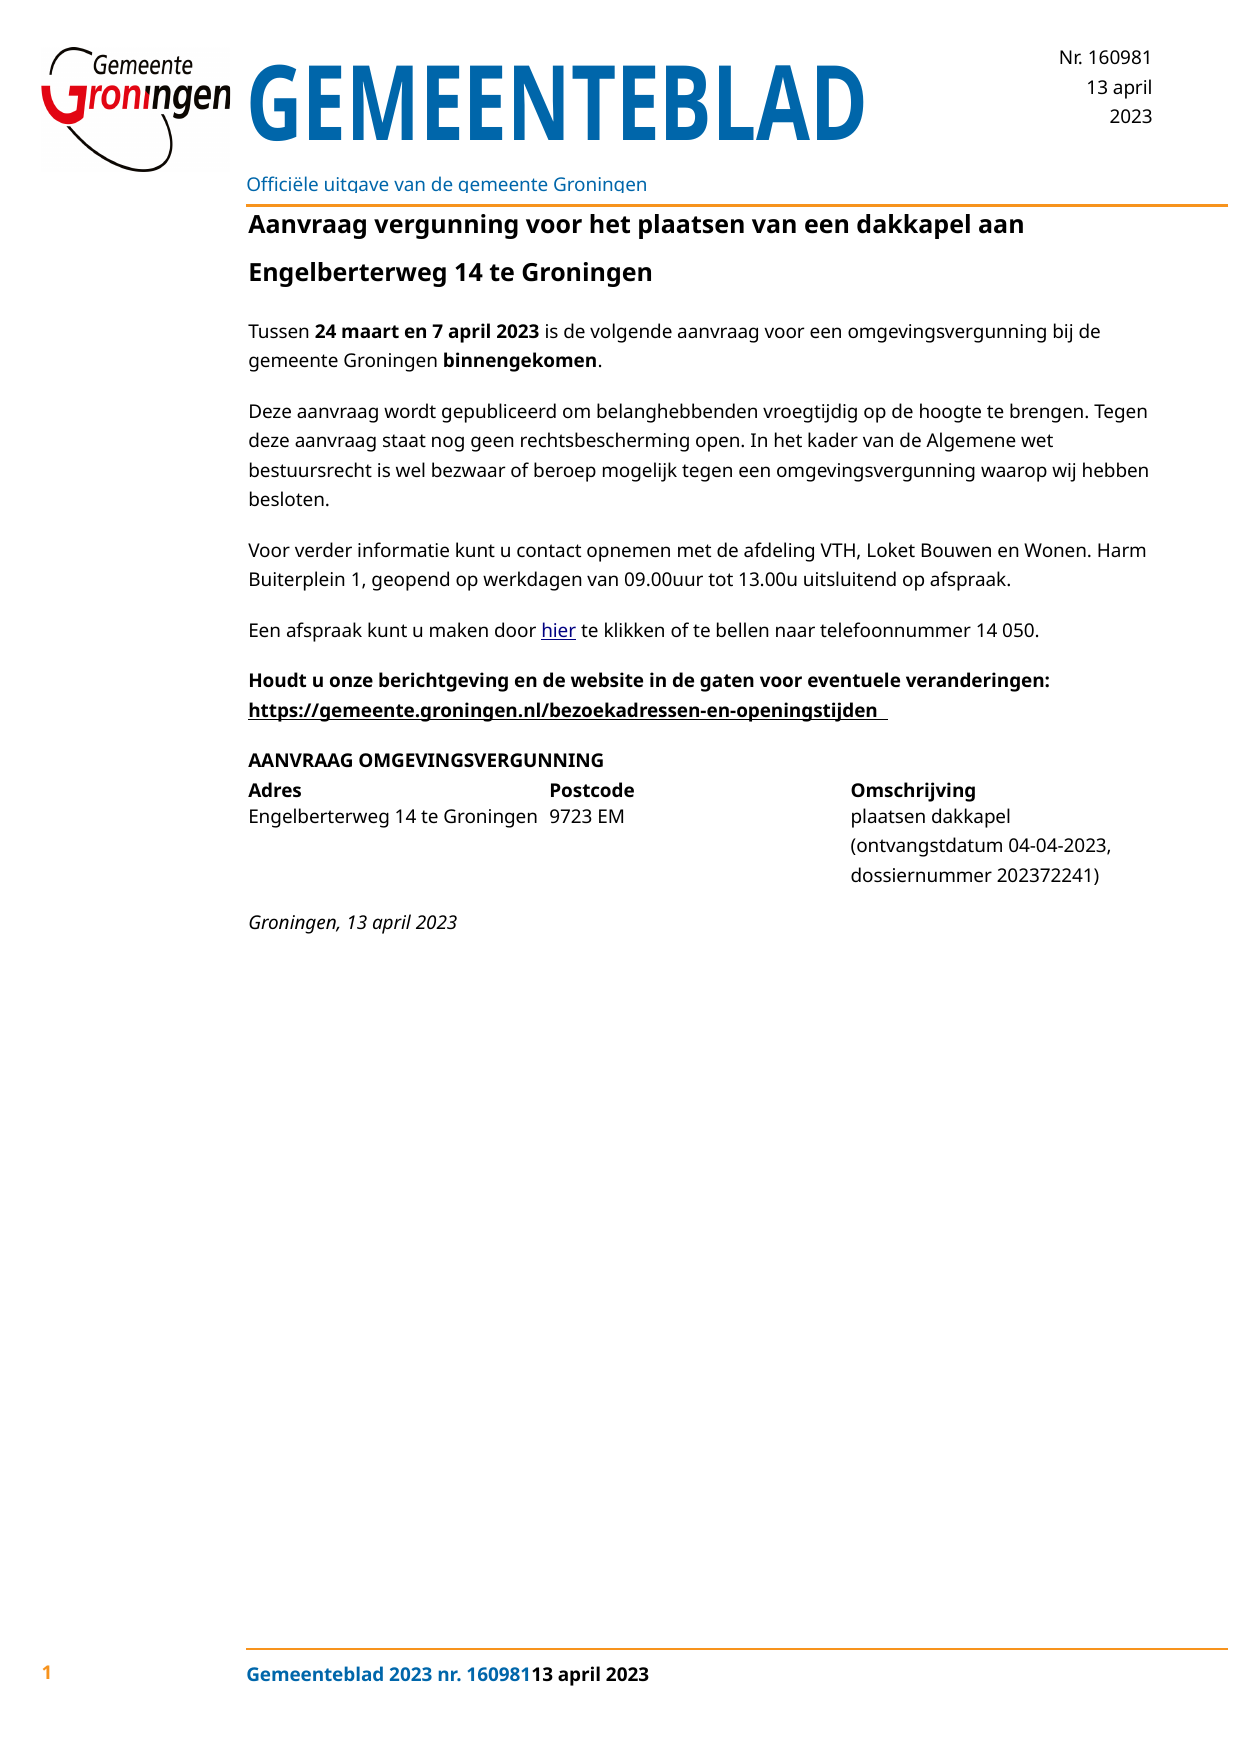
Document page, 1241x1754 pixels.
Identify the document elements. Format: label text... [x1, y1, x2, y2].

table_cell 9723 EM [549, 803, 850, 888]
text Een afspraak kunt u maken door hier te klikken of te bellen naar telefoonnummer 14 050. [248, 617, 1152, 643]
text AANVRAAG OMGEVINGSVERGUNNING [248, 747, 1152, 773]
text Voor verder informatie kunt u contact opnemen met de afdeling VTH, Loket Bouwen en Wonen. Harm Buiterplein 1, geopend op werkdagen van 09.00uur tot 13.00u uitsluitend op afspraak. [248, 537, 1152, 592]
table_header Postcode [549, 777, 850, 803]
text Tussen 24 maart en 7 april 2023 is de volgende aanvraag voor een omgevingsvergunning bij de gemeente Groningen binnengekomen. [248, 318, 1152, 373]
picture [41, 47, 231, 172]
table_cell plaatsen dakkapel (ontvangstdatum 04-04-2023, dossiernummer 202372241) [850, 803, 1152, 888]
table_header Adres [248, 777, 549, 803]
text Deze aanvraag wordt gepubliceerd om belanghebbenden vroegtijdig op de hoogte te brengen. Tegen deze aanvraag staat nog geen rechtsbescherming open. In het kader van de Algemene wet bestuursrecht is wel bezwaar of beroep mogelijk tegen een omgevingsvergunning waarop wij hebben besloten. [248, 398, 1152, 512]
text Houdt u onze berichtgeving en de website in de gaten voor eventuele veranderingen: https://gemeente.groningen.nl/bezoekadressen-en-openingstijden [248, 667, 1152, 723]
text Aanvraag vergunning voor het plaatsen van een dakkapel aan Engelberterweg 14 te Groningen [248, 207, 1152, 288]
text Groningen, 13 april 2023 [248, 909, 1152, 935]
table_cell Engelberterweg 14 te Groningen [248, 803, 549, 888]
table_header Omschrijving [850, 777, 1152, 803]
